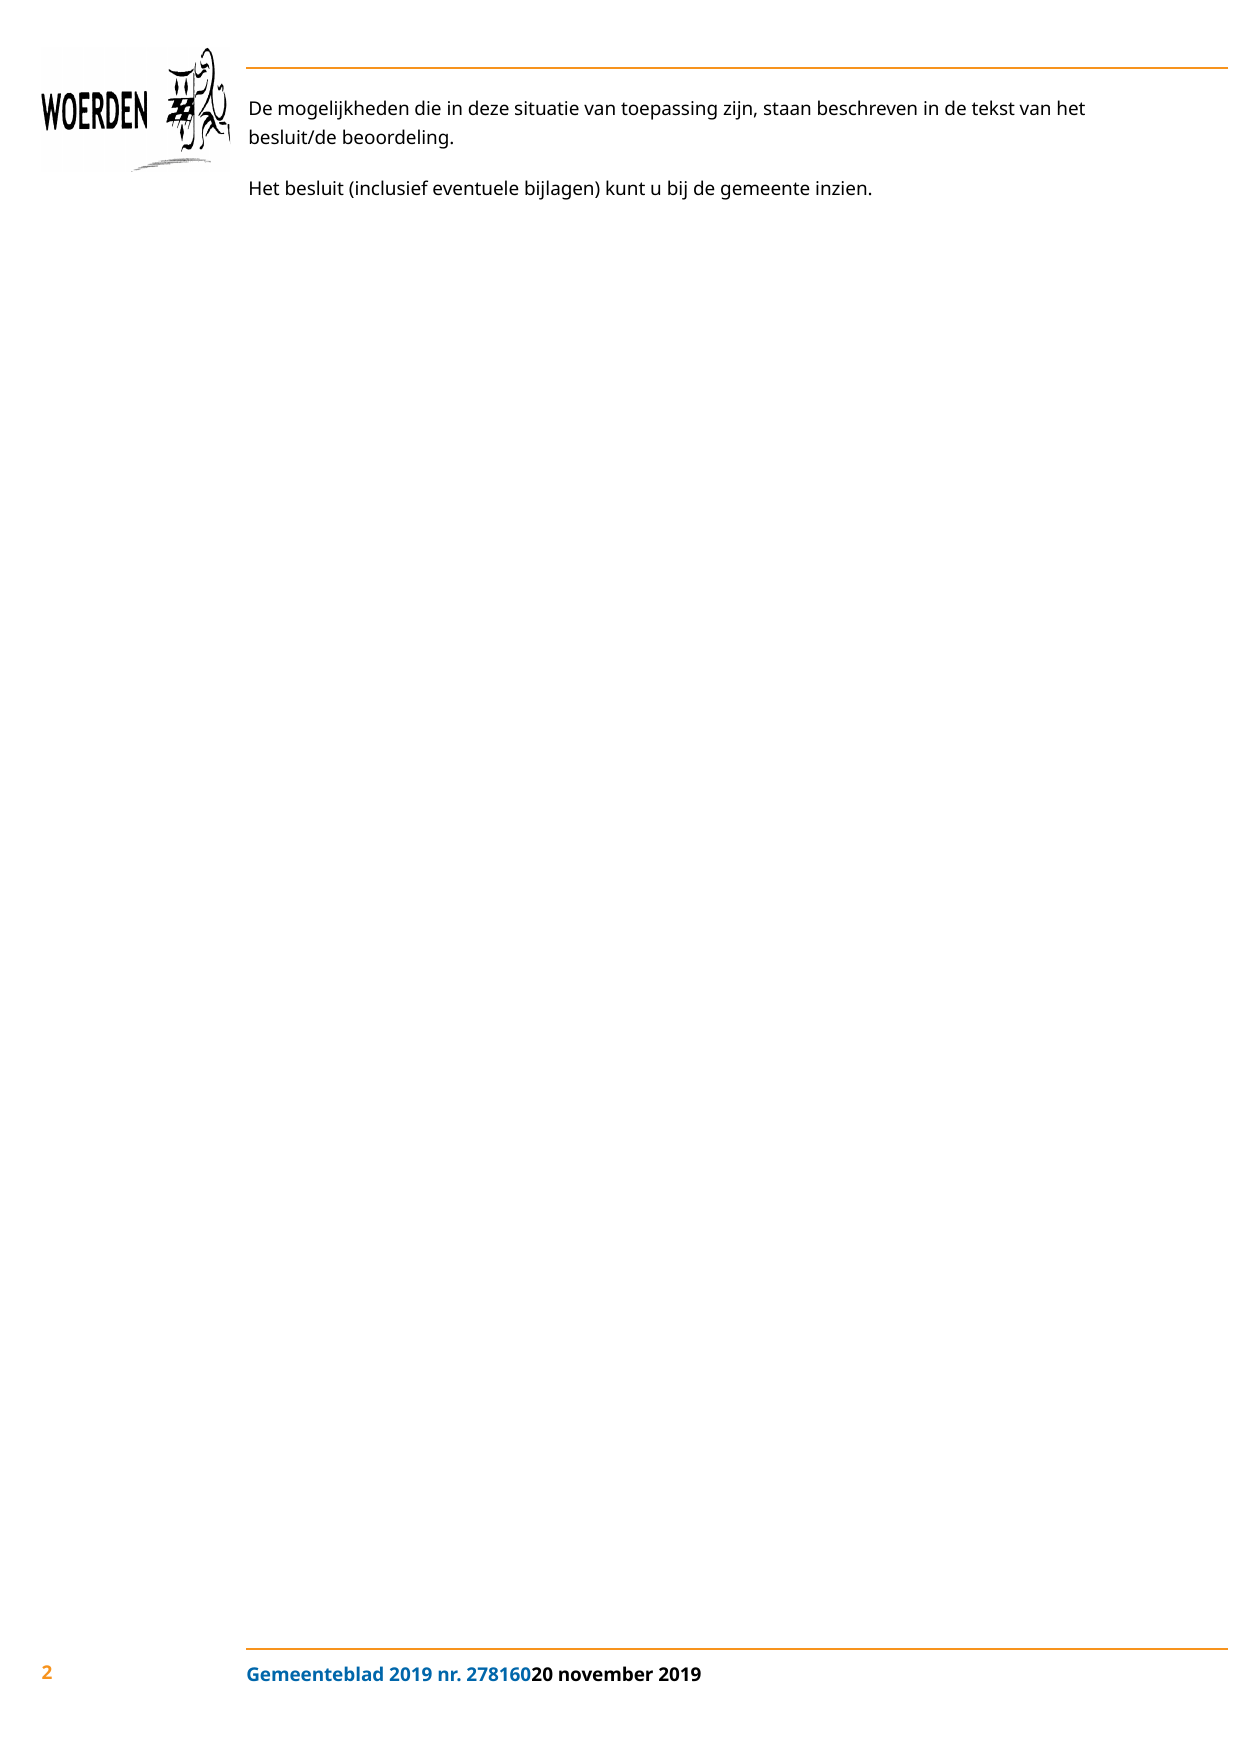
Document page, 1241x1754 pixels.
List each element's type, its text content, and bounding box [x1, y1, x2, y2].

text De mogelijkheden die in deze situatie van toepassing zijn, staan beschreven in de tekst van het besluit/de beoordeling. [248, 95, 1152, 150]
text Het besluit (inclusief eventuele bijlagen) kunt u bij de gemeente inzien. [248, 175, 1152, 201]
picture [41, 47, 231, 172]
